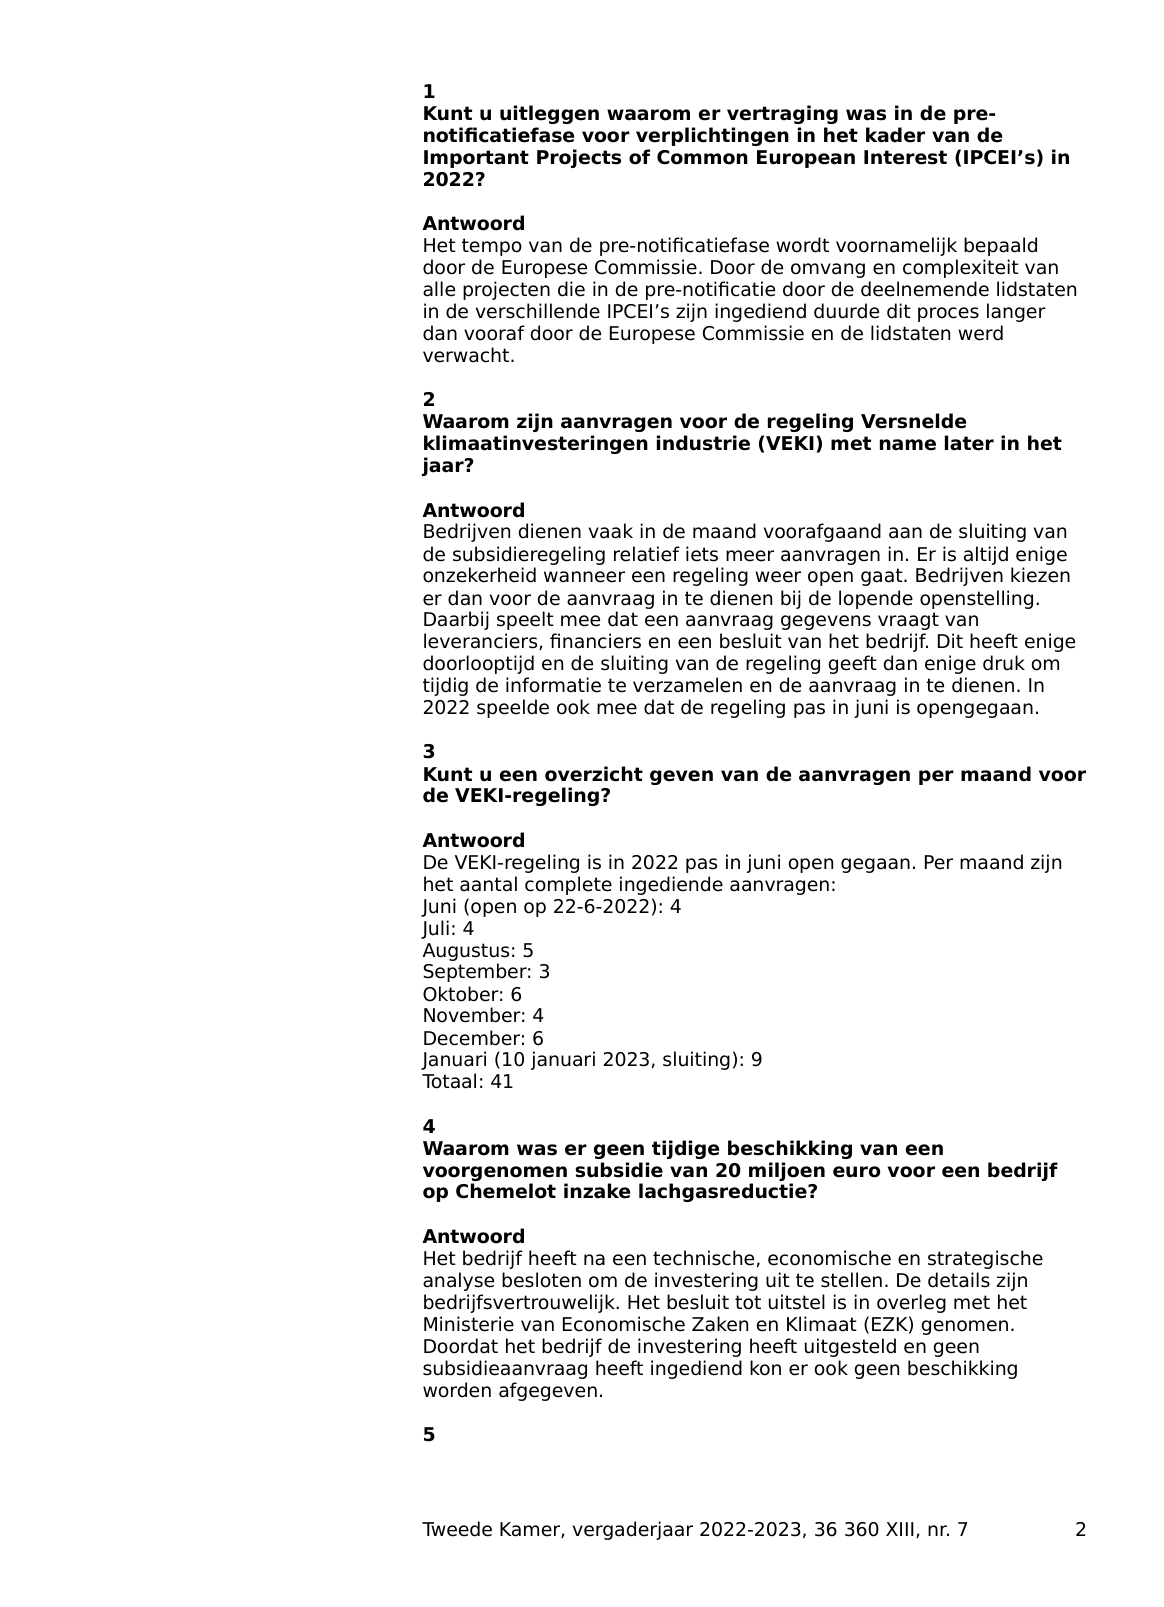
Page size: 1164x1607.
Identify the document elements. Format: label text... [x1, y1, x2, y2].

text Antwoord [422, 499, 1087, 521]
text 5 [422, 1424, 1087, 1446]
text Totaal: 41 [422, 1071, 1087, 1093]
text Bedrijven dienen vaak in de maand voorafgaand aan de sluiting van de subsidieregeling relatief iets meer aanvragen in. Er is altijd enige onzekerheid wanneer een regeling weer open gaat. Bedrijven kiezen er dan voor de aanvraag in te dienen bij de lopende openstelling. Daarbij speelt mee dat een aanvraag gegevens vraagt van leveranciers, financiers en een besluit van het bedrijf. Dit heeft enige doorlooptijd en de sluiting van de regeling geeft dan enige druk om tijdig de informatie te verzamelen en de aanvraag in te dienen. In 2022 speelde ook mee dat de regeling pas in juni is opengegaan. [422, 521, 1087, 719]
text Antwoord [422, 1226, 1087, 1248]
text Juni (open op 22-6-2022): 4 [422, 896, 1087, 917]
text Kunt u een overzicht geven van de aanvragen per maand voor de VEKI-regeling? [422, 763, 1087, 807]
text 1 [422, 81, 1087, 103]
text Augustus: 5 [422, 939, 1087, 961]
text Antwoord [422, 829, 1087, 852]
text Kunt u uitleggen waarom er vertraging was in de pre-notificatiefase voor verplichtingen in het kader van de Important Projects of Common European Interest (IPCEI’s) in 2022? [422, 103, 1087, 191]
text De VEKI-regeling is in 2022 pas in juni open gegaan. Per maand zijn het aantal complete ingediende aanvragen: [422, 852, 1087, 896]
text 3 [422, 741, 1087, 763]
text Juli: 4 [422, 917, 1087, 939]
text Antwoord [422, 213, 1087, 235]
text Waarom zijn aanvragen voor de regeling Versnelde klimaatinvesteringen industrie (VEKI) met name later in het jaar? [422, 411, 1087, 477]
text Oktober: 6 [422, 983, 1087, 1005]
text December: 6 [422, 1027, 1087, 1049]
text November: 4 [422, 1005, 1087, 1027]
text 2 [422, 389, 1087, 411]
text Het bedrijf heeft na een technische, economische en strategische analyse besloten om de investering uit te stellen. De details zijn bedrijfsvertrouwelijk. Het besluit tot uitstel is in overleg met het Ministerie van Economische Zaken en Klimaat (EZK) genomen. Doordat het bedrijf de investering heeft uitgesteld en geen subsidieaanvraag heeft ingediend kon er ook geen beschikking worden afgegeven. [422, 1248, 1087, 1401]
text September: 3 [422, 961, 1087, 983]
text Het tempo van de pre-notificatiefase wordt voornamelijk bepaald door de Europese Commissie. Door de omvang en complexiteit van alle projecten die in de pre-notificatie door de deelnemende lidstaten in de verschillende IPCEI’s zijn ingediend duurde dit proces langer dan vooraf door de Europese Commissie en de lidstaten werd verwacht. [422, 235, 1087, 367]
text Waarom was er geen tijdige beschikking van een voorgenomen subsidie van 20 miljoen euro voor een bedrijf op Chemelot inzake lachgasreductie? [422, 1137, 1087, 1203]
text Januari (10 januari 2023, sluiting): 9 [422, 1049, 1087, 1071]
text 4 [422, 1116, 1087, 1137]
